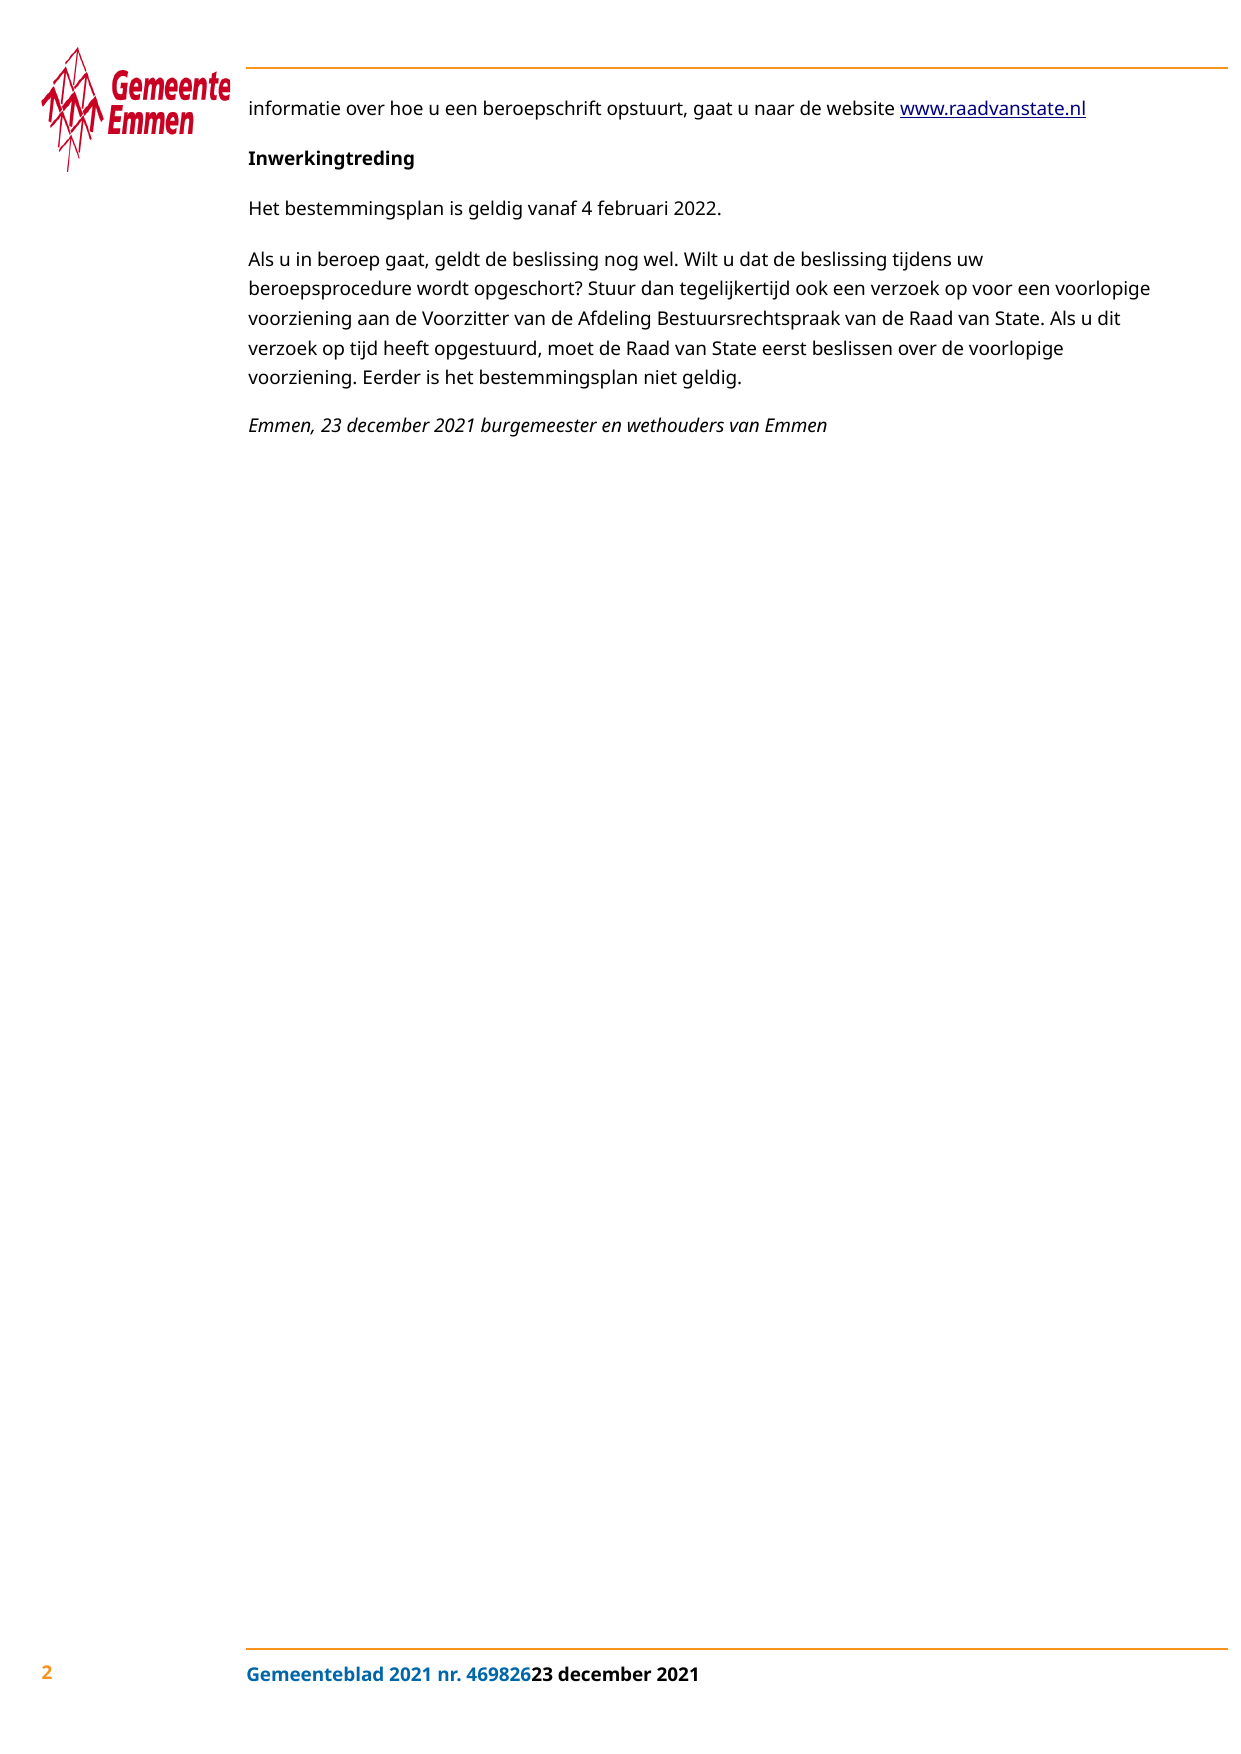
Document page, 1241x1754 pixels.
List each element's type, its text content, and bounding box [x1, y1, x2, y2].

text informatie over hoe u een beroepschrift opstuurt, gaat u naar de website www.raadvanstate.nl [248, 95, 1152, 121]
text Inwerkingtreding [248, 145, 1152, 171]
text Als u in beroep gaat, geldt de beslissing nog wel. Wilt u dat de beslissing tijdens uw beroepsprocedure wordt opgeschort? Stuur dan tegelijkertijd ook een verzoek op voor een voorlopige voorziening aan de Voorzitter van de Afdeling Bestuursrechtspraak van de Raad van State. Als u dit verzoek op tijd heeft opgestuurd, moet de Raad van State eerst beslissen over de voorlopige voorziening. Eerder is het bestemmingsplan niet geldig. [248, 246, 1152, 390]
text Emmen, 23 december 2021 burgemeester en wethouders van Emmen [248, 412, 1152, 438]
picture [41, 47, 231, 172]
text Het bestemmingsplan is geldig vanaf 4 februari 2022. [248, 196, 1152, 221]
